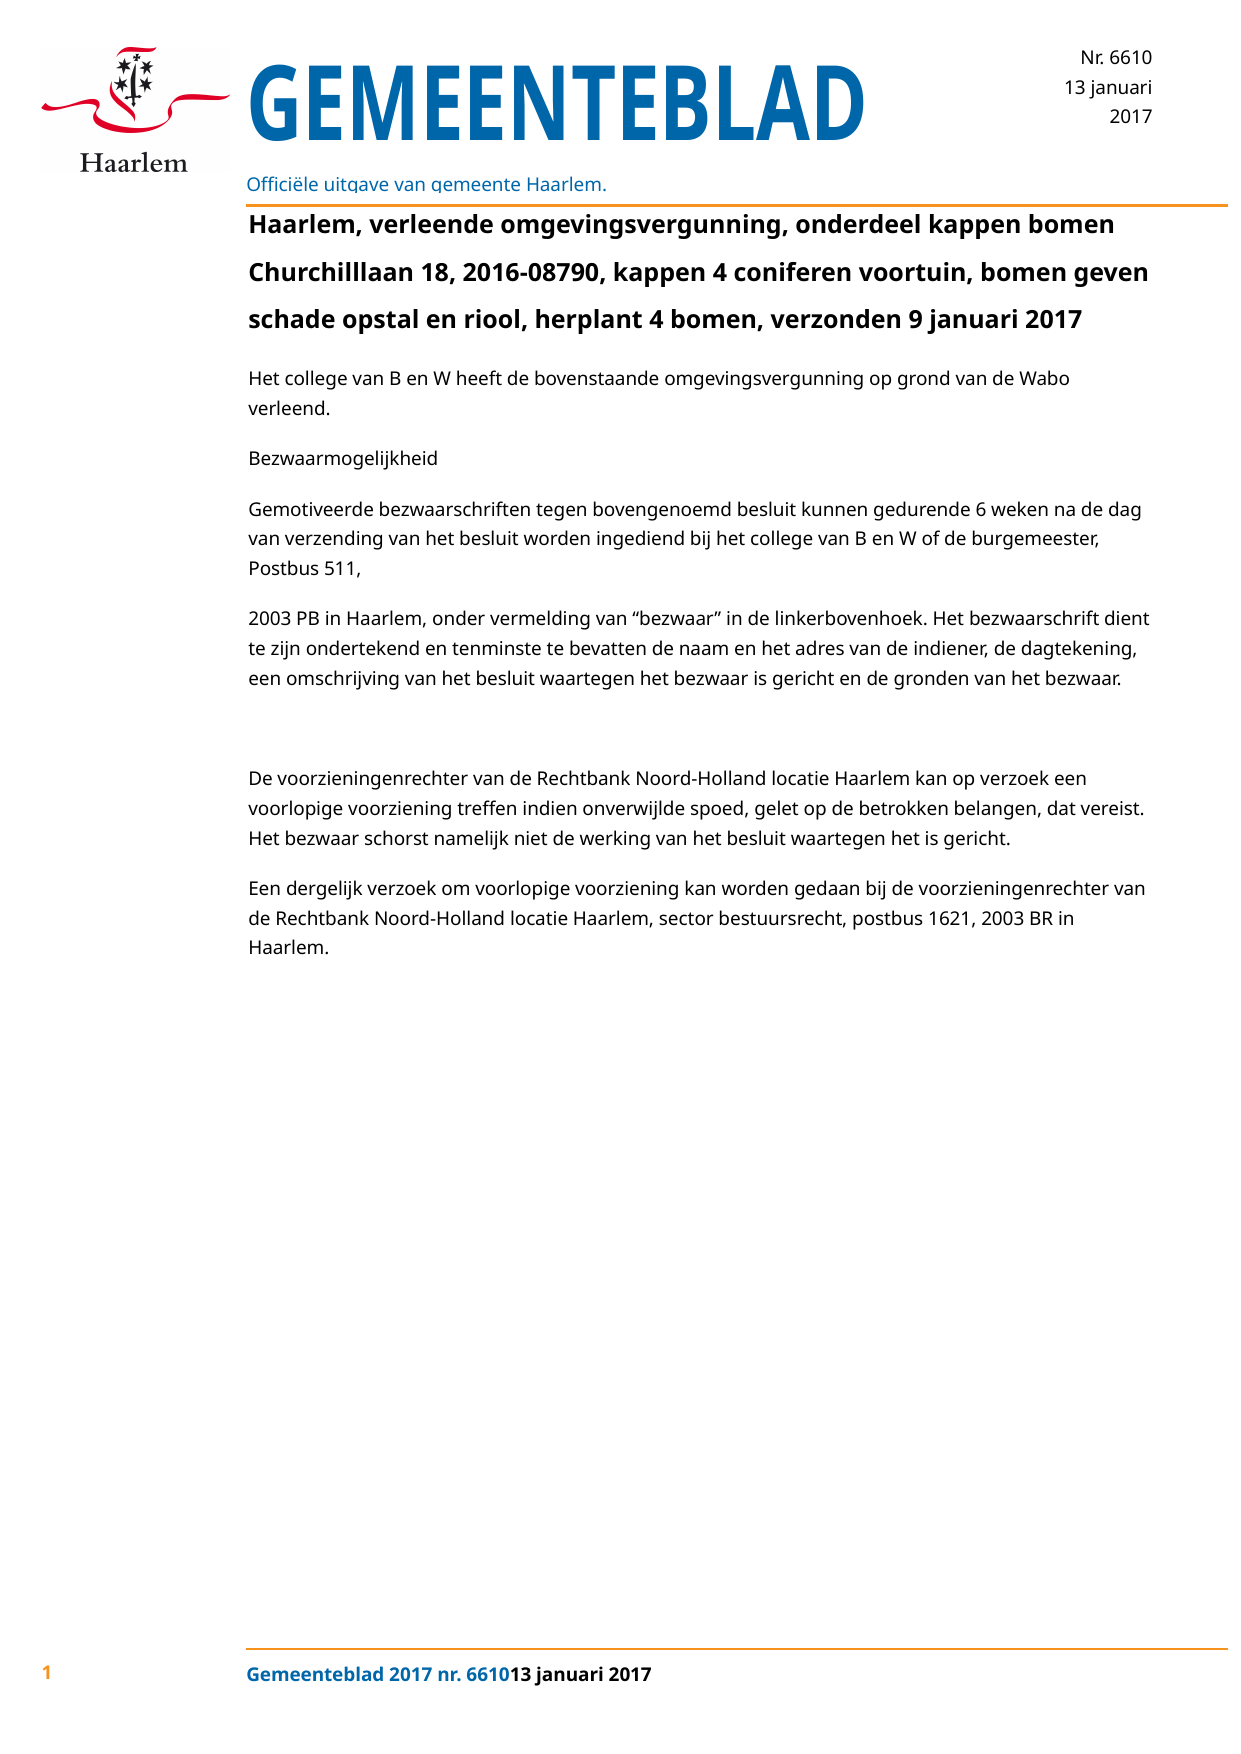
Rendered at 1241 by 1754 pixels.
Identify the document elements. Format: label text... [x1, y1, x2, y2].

text Het college van B en W heeft de bovenstaande omgevingsvergunning op grond van de Wabo verleend. [248, 366, 1152, 421]
text De voorzieningenrechter van de Rechtbank Noord-Holland locatie Haarlem kan op verzoek een voorlopige voorziening treffen indien onverwijlde spoed, gelet op de betrokken belangen, dat vereist. Het bezwaar schorst namelijk niet de werking van het besluit waartegen het is gericht. [248, 766, 1152, 850]
text Gemotiveerde bezwaarschriften tegen bovengenoemd besluit kunnen gedurende 6 weken na de dag van verzending van het besluit worden ingediend bij het college van B en W of de burgemeester, Postbus 511, [248, 496, 1152, 581]
text Bezwaarmogelijkheid [248, 446, 1152, 471]
picture [41, 47, 231, 172]
text 2003 PB in Haarlem, onder vermelding van “bezwaar” in de linkerbovenhoek. Het bezwaarschrift dient te zijn ondertekend en tenminste te bevatten de naam en het adres van de indiener, de dagtekening, een omschrijving van het besluit waartegen het bezwaar is gericht en de gronden van het bezwaar. [248, 606, 1152, 690]
text Haarlem, verleende omgevingsvergunning, onderdeel kappen bomen Churchilllaan 18, 2016-08790, kappen 4 coniferen voortuin, bomen geven schade opstal en riool, herplant 4 bomen, verzonden 9 januari 2017 [248, 207, 1152, 336]
text Een dergelijk verzoek om voorlopige voorziening kan worden gedaan bij de voorzieningenrechter van de Rechtbank Noord-Holland locatie Haarlem, sector bestuursrecht, postbus 1621, 2003 BR in Haarlem. [248, 875, 1152, 960]
